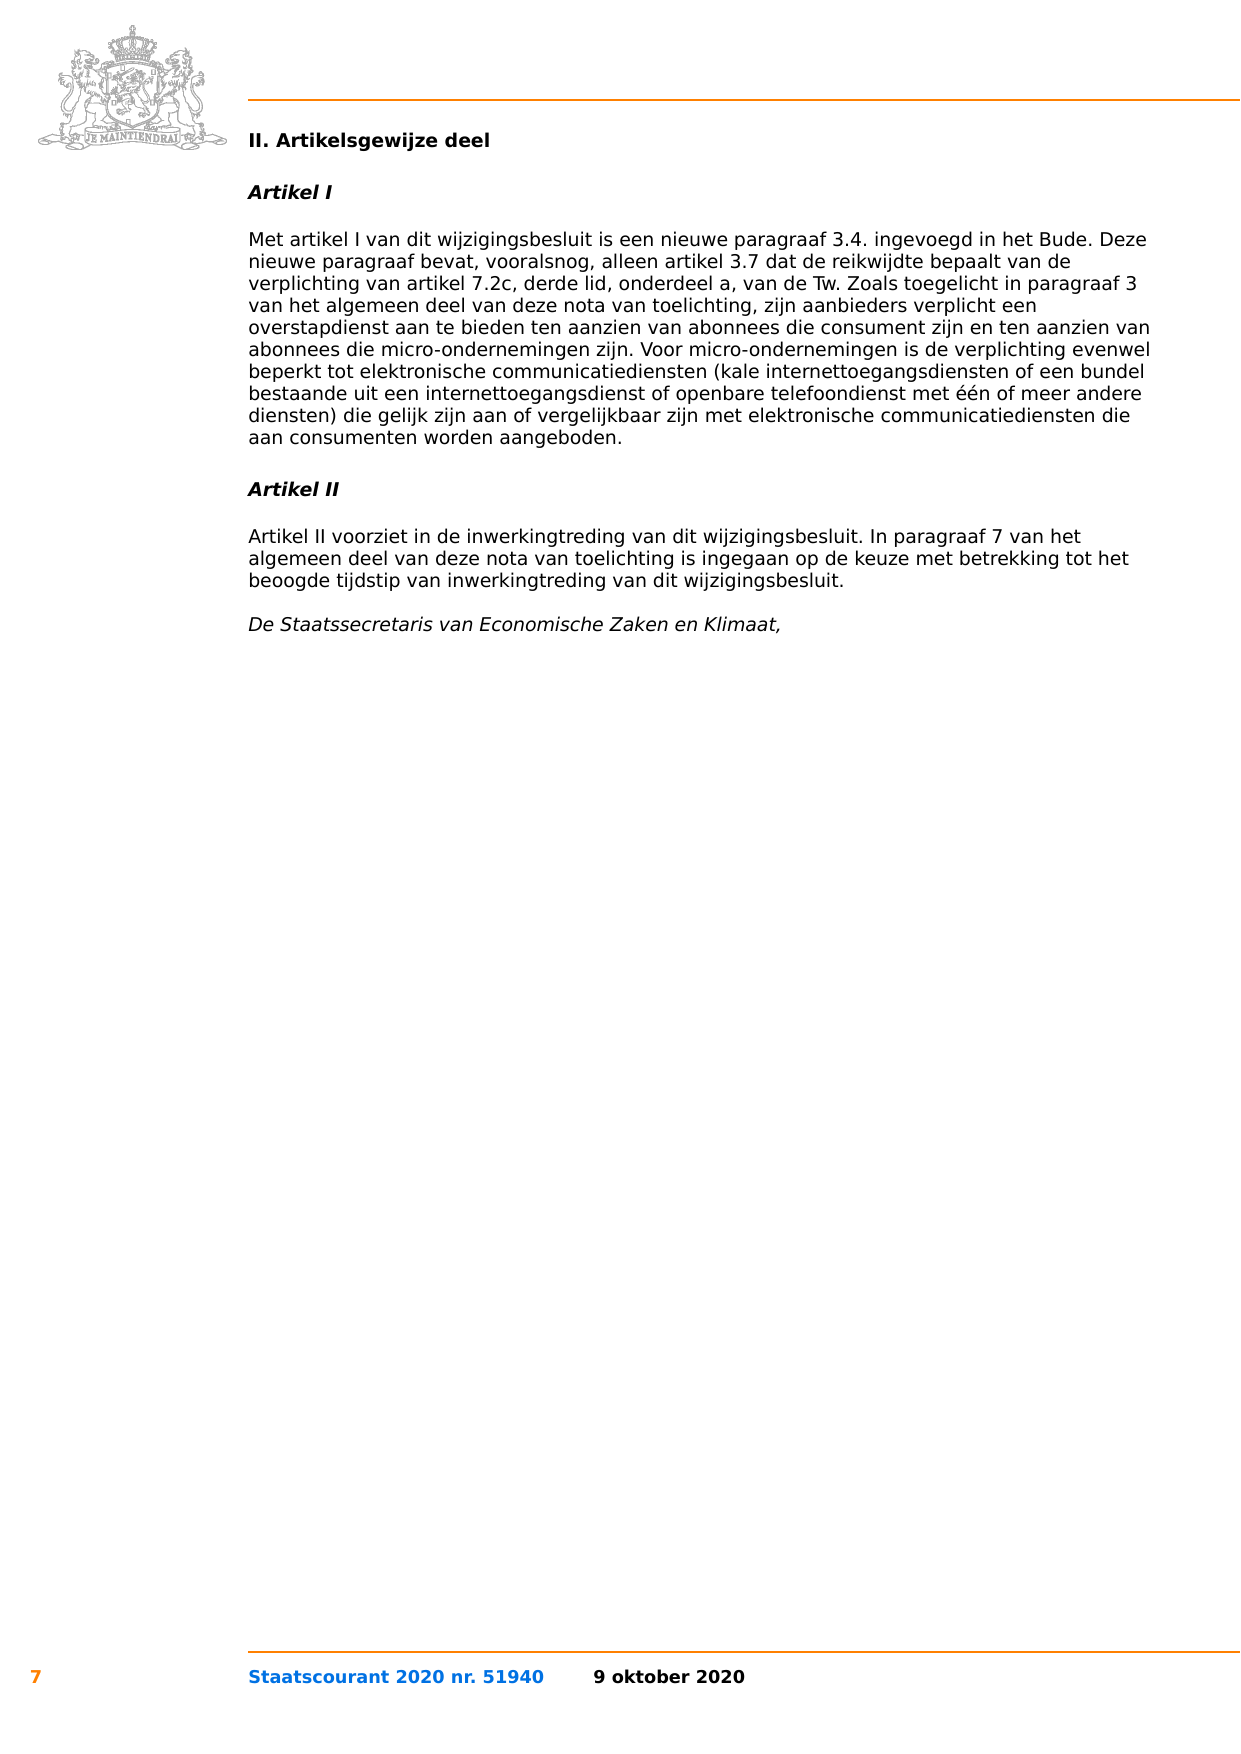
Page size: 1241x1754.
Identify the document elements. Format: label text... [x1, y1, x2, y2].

subtitle Artikel I [248, 182, 1163, 204]
subtitle Artikel II [248, 479, 1163, 501]
subtitle II. Artikelsgewijze deel [248, 130, 1163, 152]
picture [38, 25, 227, 150]
text Artikel II voorziet in de inwerkingtreding van dit wijzigingsbesluit. In paragraaf 7 van het algemeen deel van deze nota van toelichting is ingegaan op de keuze met betrekking tot het beoogde tijdstip van inwerkingtreding van dit wijzigingsbesluit. [248, 526, 1163, 592]
text Met artikel I van dit wijzigingsbesluit is een nieuwe paragraaf 3.4. ingevoegd in het Bude. Deze nieuwe paragraaf bevat, vooralsnog, alleen artikel 3.7 dat de reikwijdte bepaalt van de verplichting van artikel 7.2c, derde lid, onderdeel a, van de Tw. Zoals toegelicht in paragraaf 3 van het algemeen deel van deze nota van toelichting, zijn aanbieders verplicht een overstapdienst aan te bieden ten aanzien van abonnees die consument zijn en ten aanzien van abonnees die micro-ondernemingen zijn. Voor micro-ondernemingen is de verplichting evenwel beperkt tot elektronische communicatiediensten (kale internettoegangsdiensten of een bundel bestaande uit een internettoegangsdienst of openbare telefoondienst met één of meer andere diensten) die gelijk zijn aan of vergelijkbaar zijn met elektronische communicatiediensten die aan consumenten worden aangeboden. [248, 229, 1163, 449]
text De Staatssecretaris van Economische Zaken en Klimaat, [248, 613, 1163, 635]
